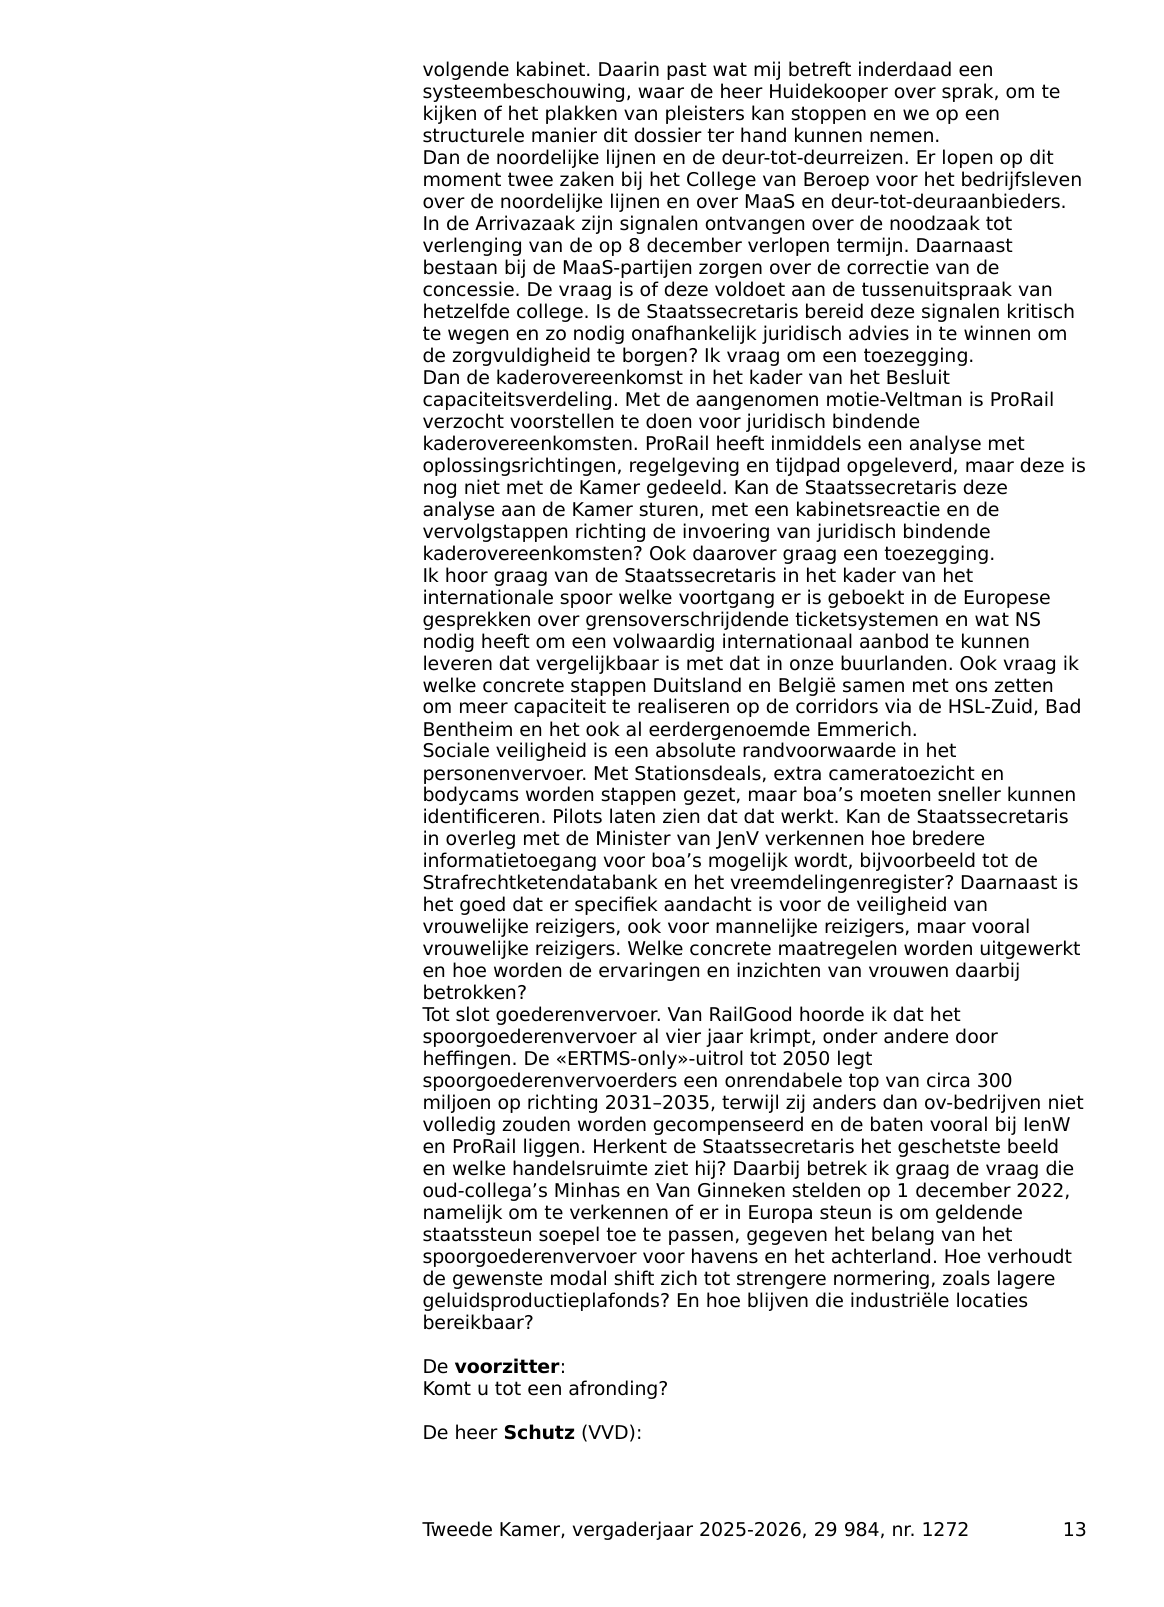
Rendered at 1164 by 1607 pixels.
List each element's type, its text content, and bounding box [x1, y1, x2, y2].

text De heer Schutz (VVD): [422, 1422, 1087, 1444]
text Dan de kaderovereenkomst in het kader van het Besluit capaciteitsverdeling. Met de aangenomen motie-Veltman is ProRail verzocht voorstellen te doen voor juridisch bindende kaderovereenkomsten. ProRail heeft inmiddels een analyse met oplossingsrichtingen, regelgeving en tijdpad opgeleverd, maar deze is nog niet met de Kamer gedeeld. Kan de Staatssecretaris deze analyse aan de Kamer sturen, met een kabinetsreactie en de vervolgstappen richting de invoering van juridisch bindende kaderovereenkomsten? Ook daarover graag een toezegging. [422, 367, 1087, 564]
text Tot slot goederenvervoer. Van RailGood hoorde ik dat het spoorgoederenvervoer al vier jaar krimpt, onder andere door heffingen. De «ERTMS-only»-uitrol tot 2050 legt spoorgoederenvervoerders een onrendabele top van circa 300 miljoen op richting 2031–2035, terwijl zij anders dan ov-bedrijven niet volledig zouden worden gecompenseerd en de baten vooral bij IenW en ProRail liggen. Herkent de Staatssecretaris het geschetste beeld en welke handelsruimte ziet hij? Daarbij betrek ik graag de vraag die oud-collega’s Minhas en Van Ginneken stelden op 1 december 2022, namelijk om te verkennen of er in Europa steun is om geldende staatssteun soepel toe te passen, gegeven het belang van het spoorgoederenvervoer voor havens en het achterland. Hoe verhoudt de gewenste modal shift zich tot strengere normering, zoals lagere geluidsproductieplafonds? En hoe blijven die industriële locaties bereikbaar? [422, 1004, 1087, 1334]
text De voorzitter: [422, 1356, 1087, 1378]
text Ik hoor graag van de Staatssecretaris in het kader van het internationale spoor welke voortgang er is geboekt in de Europese gesprekken over grensoverschrijdende ticketsystemen en wat NS nodig heeft om een volwaardig internationaal aanbod te kunnen leveren dat vergelijkbaar is met dat in onze buurlanden. Ook vraag ik welke concrete stappen Duitsland en België samen met ons zetten om meer capaciteit te realiseren op de corridors via de HSL-Zuid, Bad Bentheim en het ook al eerdergenoemde Emmerich. [422, 564, 1087, 740]
text Sociale veiligheid is een absolute randvoorwaarde in het personenvervoer. Met Stationsdeals, extra cameratoezicht en bodycams worden stappen gezet, maar boa’s moeten sneller kunnen identificeren. Pilots laten zien dat dat werkt. Kan de Staatssecretaris in overleg met de Minister van JenV verkennen hoe bredere informatietoegang voor boa’s mogelijk wordt, bijvoorbeeld tot de Strafrechtketendatabank en het vreemdelingenregister? Daarnaast is het goed dat er specifiek aandacht is voor de veiligheid van vrouwelijke reizigers, ook voor mannelijke reizigers, maar vooral vrouwelijke reizigers. Welke concrete maatregelen worden uitgewerkt en hoe worden de ervaringen en inzichten van vrouwen daarbij betrokken? [422, 740, 1087, 1004]
text volgende kabinet. Daarin past wat mij betreft inderdaad een systeembeschouwing, waar de heer Huidekooper over sprak, om te kijken of het plakken van pleisters kan stoppen en we op een structurele manier dit dossier ter hand kunnen nemen. [422, 59, 1087, 147]
text Komt u tot een afronding? [422, 1378, 1087, 1400]
text Dan de noordelijke lijnen en de deur-tot-deurreizen. Er lopen op dit moment twee zaken bij het College van Beroep voor het bedrijfsleven over de noordelijke lijnen en over MaaS en deur-tot-deuraanbieders. In de Arrivazaak zijn signalen ontvangen over de noodzaak tot verlenging van de op 8 december verlopen termijn. Daarnaast bestaan bij de MaaS-partijen zorgen over de correctie van de concessie. De vraag is of deze voldoet aan de tussenuitspraak van hetzelfde college. Is de Staatssecretaris bereid deze signalen kritisch te wegen en zo nodig onafhankelijk juridisch advies in te winnen om de zorgvuldigheid te borgen? Ik vraag om een toezegging. [422, 147, 1087, 367]
